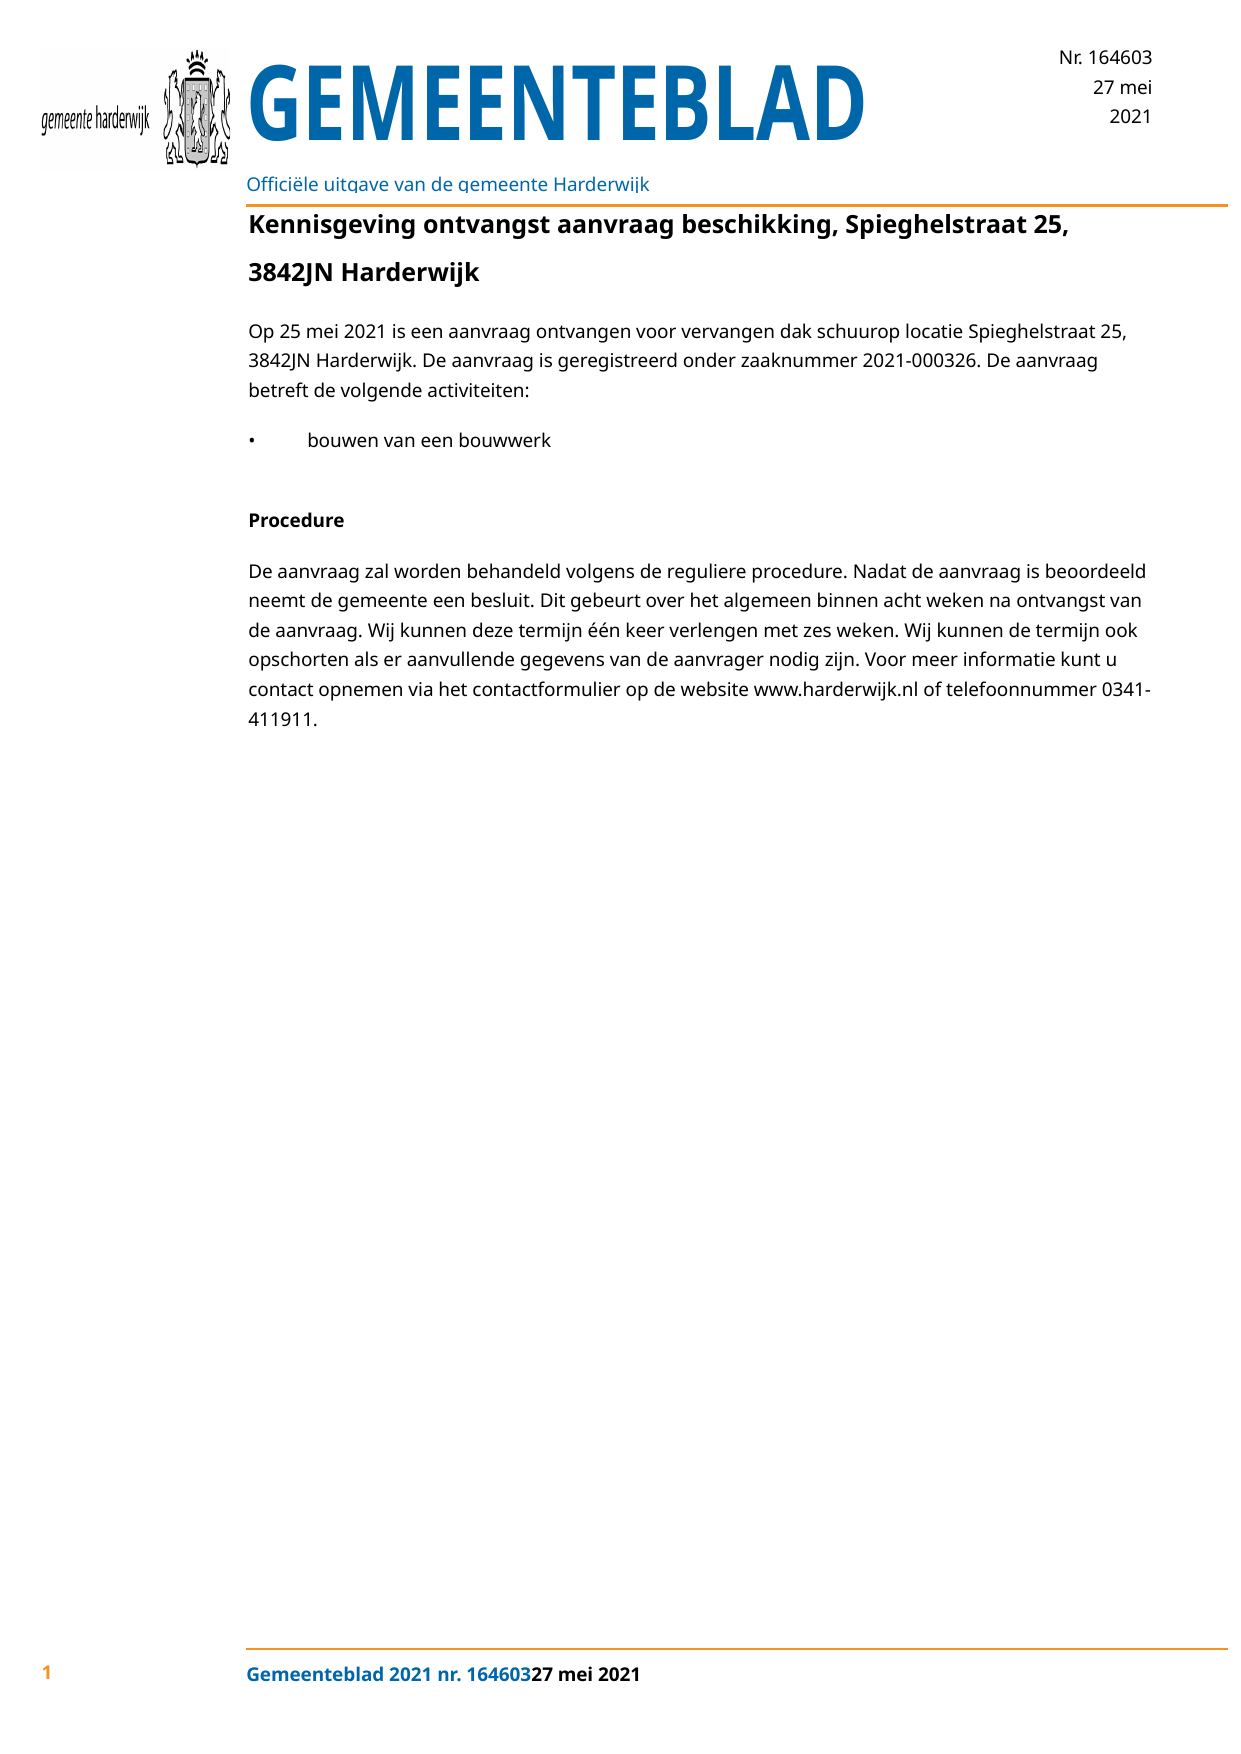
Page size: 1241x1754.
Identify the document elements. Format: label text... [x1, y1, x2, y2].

text Kennisgeving ontvangst aanvraag beschikking, Spieghelstraat 25, 3842JN Harderwijk [248, 207, 1152, 288]
picture [41, 47, 231, 172]
text De aanvraag zal worden behandeld volgens de reguliere procedure. Nadat de aanvraag is beoordeeld neemt de gemeente een besluit. Dit gebeurt over het algemeen binnen acht weken na ontvangst van de aanvraag. Wij kunnen deze termijn één keer verlengen met zes weken. Wij kunnen de termijn ook opschorten als er aanvullende gegevens van de aanvrager nodig zijn. Voor meer informatie kunt u contact opnemen via het contactformulier op de website www.harderwijk.nl of telefoonnummer 0341-411911. [248, 558, 1152, 732]
text Procedure [248, 507, 1152, 533]
list bouwen van een bouwwerk [248, 427, 1152, 453]
text Op 25 mei 2021 is een aanvraag ontvangen voor vervangen dak schuurop locatie Spieghelstraat 25, 3842JN Harderwijk. De aanvraag is geregistreerd onder zaaknummer 2021-000326. De aanvraag betreft de volgende activiteiten: [248, 318, 1152, 403]
